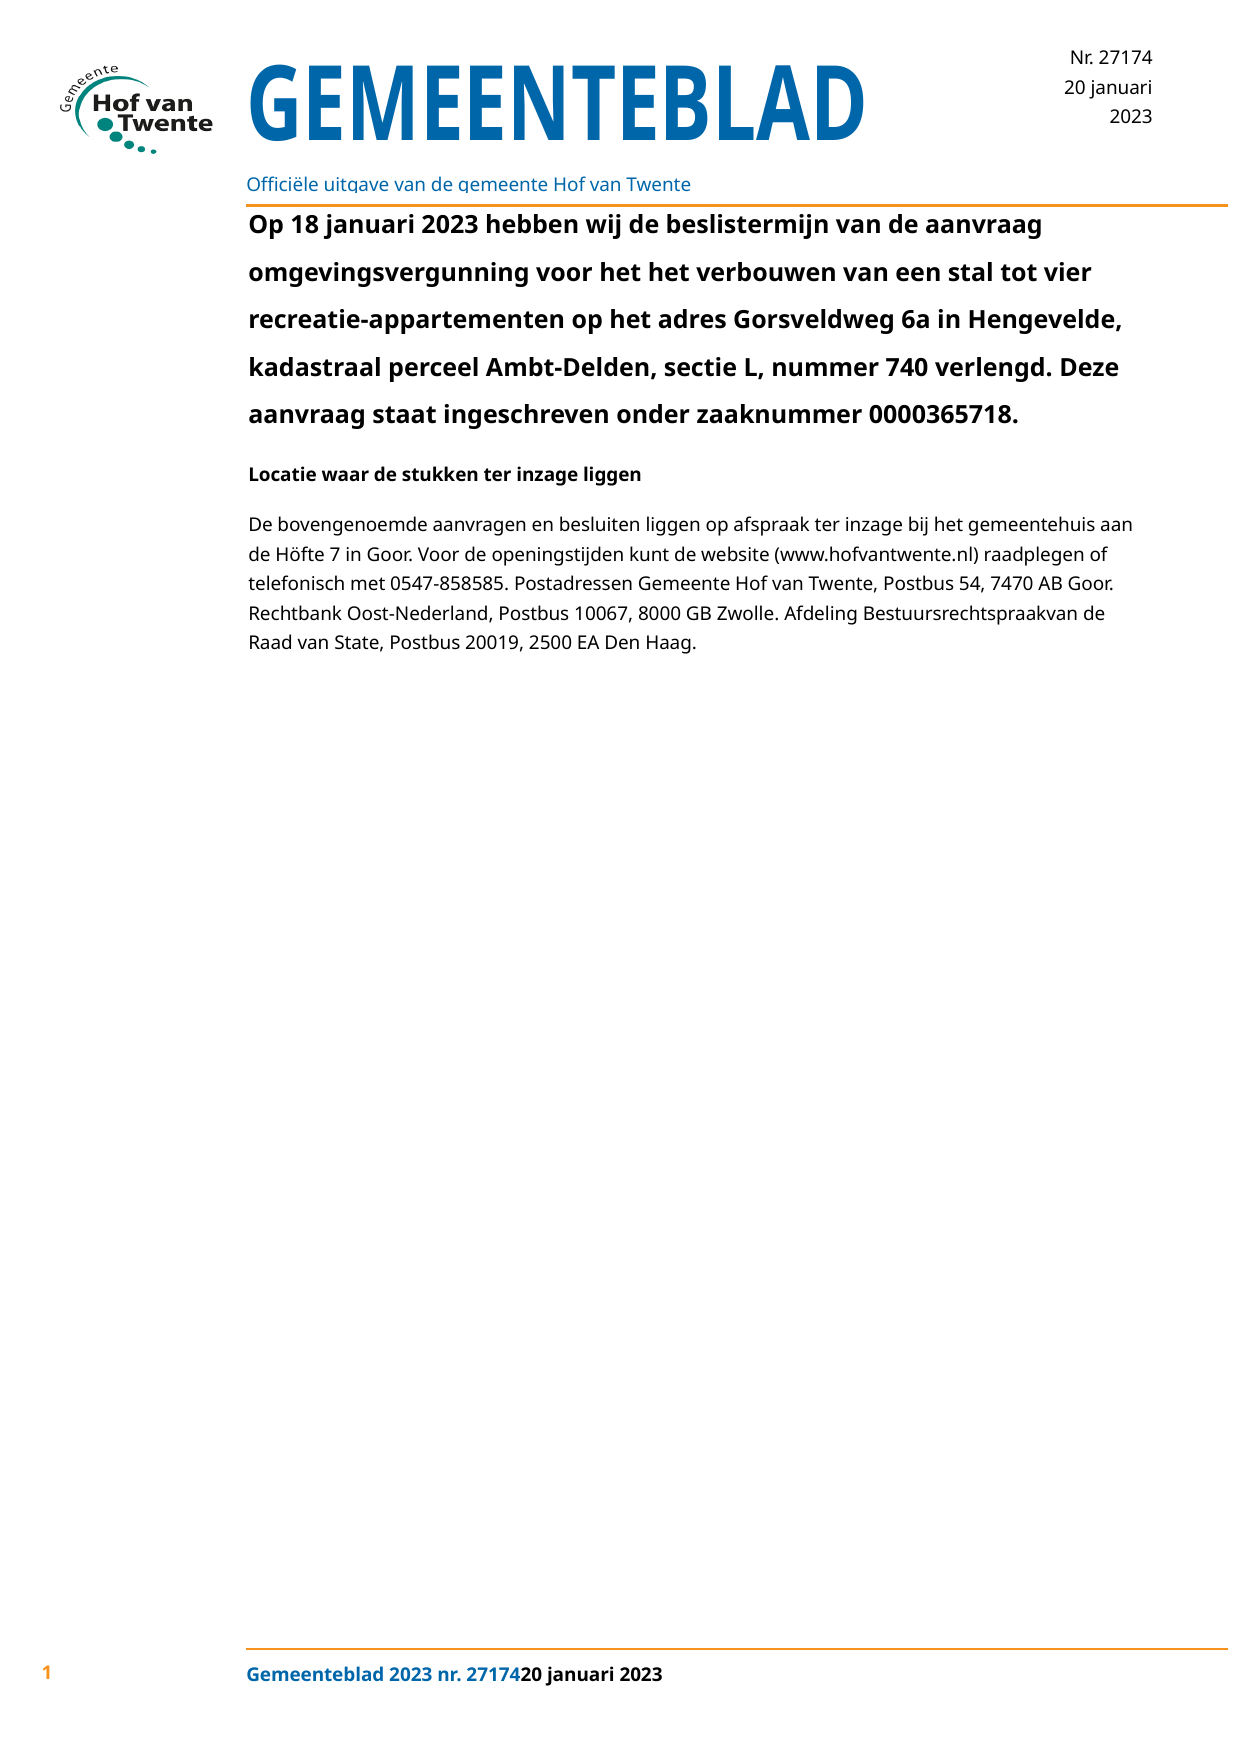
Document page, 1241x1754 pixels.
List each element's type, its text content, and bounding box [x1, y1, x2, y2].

text De bovengenoemde aanvragen en besluiten liggen op afspraak ter inzage bij het gemeentehuis aan de Höfte 7 in Goor. Voor de openingstijden kunt de website (www.hofvantwente.nl) raadplegen of telefonisch met 0547-858585. Postadressen Gemeente Hof van Twente, Postbus 54, 7470 AB Goor. Rechtbank Oost-Nederland, Postbus 10067, 8000 GB Zwolle. Afdeling Bestuursrechtspraakvan de Raad van State, Postbus 20019, 2500 EA Den Haag. [248, 511, 1152, 655]
picture [41, 47, 231, 172]
text Op 18 januari 2023 hebben wij de beslistermijn van de aanvraag omgevingsvergunning voor het het verbouwen van een stal tot vier recreatie-appartementen op het adres Gorsveldweg 6a in Hengevelde, kadastraal perceel Ambt-Delden, sectie L, nummer 740 verlengd. Deze aanvraag staat ingeschreven onder zaaknummer 0000365718. [248, 207, 1152, 431]
text Locatie waar de stukken ter inzage liggen [248, 461, 1152, 486]
